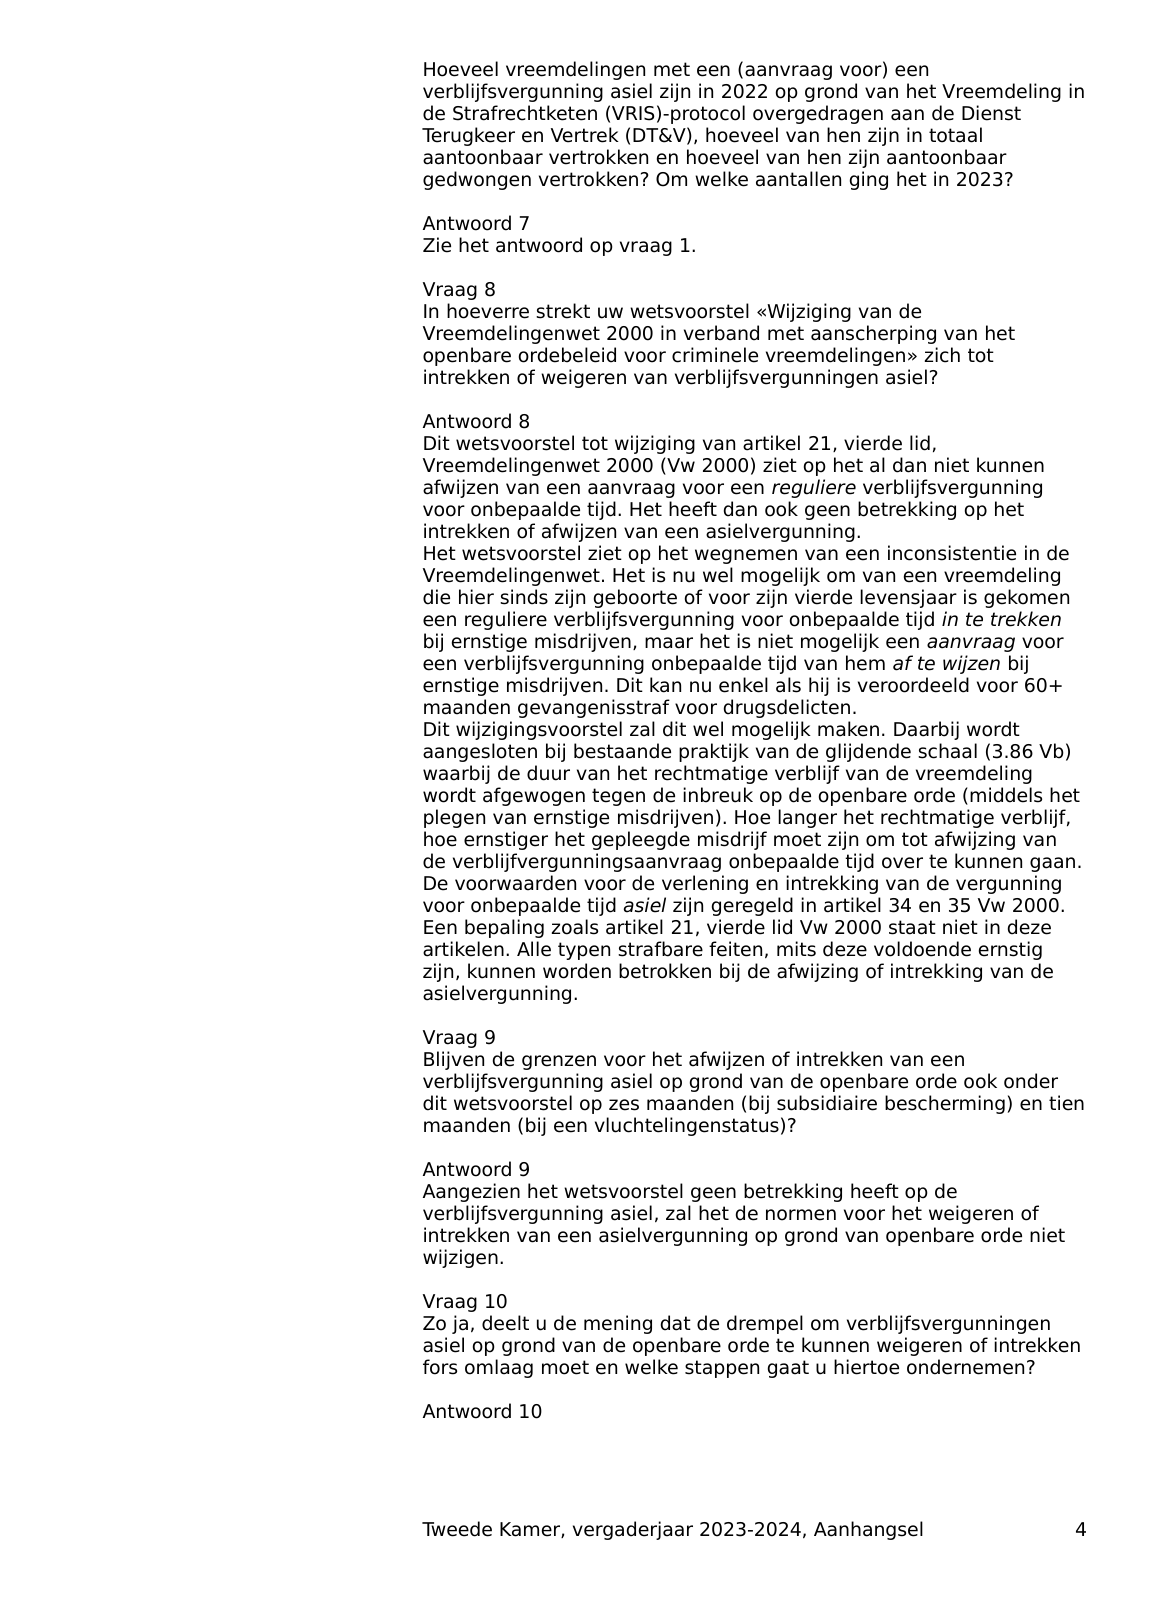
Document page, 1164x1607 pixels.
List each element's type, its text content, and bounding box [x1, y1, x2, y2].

text Aangezien het wetsvoorstel geen betrekking heeft op de verblijfsvergunning asiel, zal het de normen voor het weigeren of intrekken van een asielvergunning op grond van openbare orde niet wijzigen. [422, 1181, 1087, 1269]
text Dit wetsvoorstel tot wijziging van artikel 21, vierde lid, Vreemdelingenwet 2000 (Vw 2000) ziet op het al dan niet kunnen afwijzen van een aanvraag voor een reguliere verblijfsvergunning voor onbepaalde tijd. Het heeft dan ook geen betrekking op het intrekken of afwijzen van een asielvergunning. [422, 433, 1087, 543]
text Antwoord 10 [422, 1401, 1087, 1423]
text Zie het antwoord op vraag 1. [422, 235, 1087, 257]
text Vraag 9 [422, 1027, 1087, 1049]
text Antwoord 9 [422, 1159, 1087, 1181]
text Blijven de grenzen voor het afwijzen of intrekken van een verblijfsvergunning asiel op grond van de openbare orde ook onder dit wetsvoorstel op zes maanden (bij subsidiaire bescherming) en tien maanden (bij een vluchtelingenstatus)? [422, 1049, 1087, 1137]
text Hoeveel vreemdelingen met een (aanvraag voor) een verblijfsvergunning asiel zijn in 2022 op grond van het Vreemdeling in de Strafrechtketen (VRIS)-protocol overgedragen aan de Dienst Terugkeer en Vertrek (DT&V), hoeveel van hen zijn in totaal aantoonbaar vertrokken en hoeveel van hen zijn aantoonbaar gedwongen vertrokken? Om welke aantallen ging het in 2023? [422, 59, 1087, 191]
text Antwoord 7 [422, 213, 1087, 235]
text Dit wijzigingsvoorstel zal dit wel mogelijk maken. Daarbij wordt aangesloten bij bestaande praktijk van de glijdende schaal (3.86 Vb) waarbij de duur van het rechtmatige verblijf van de vreemdeling wordt afgewogen tegen de inbreuk op de openbare orde (middels het plegen van ernstige misdrijven). Hoe langer het rechtmatige verblijf, hoe ernstiger het gepleegde misdrijf moet zijn om tot afwijzing van de verblijfvergunningsaanvraag onbepaalde tijd over te kunnen gaan. [422, 719, 1087, 873]
text In hoeverre strekt uw wetsvoorstel «Wijziging van de Vreemdelingenwet 2000 in verband met aanscherping van het openbare ordebeleid voor criminele vreemdelingen» zich tot intrekken of weigeren van verblijfsvergunningen asiel? [422, 301, 1087, 389]
text De voorwaarden voor de verlening en intrekking van de vergunning voor onbepaalde tijd asiel zijn geregeld in artikel 34 en 35 Vw 2000. Een bepaling zoals artikel 21, vierde lid Vw 2000 staat niet in deze artikelen. Alle typen strafbare feiten, mits deze voldoende ernstig zijn, kunnen worden betrokken bij de afwijzing of intrekking van de asielvergunning. [422, 873, 1087, 1005]
text Vraag 10 [422, 1291, 1087, 1313]
text Antwoord 8 [422, 411, 1087, 433]
text Zo ja, deelt u de mening dat de drempel om verblijfsvergunningen asiel op grond van de openbare orde te kunnen weigeren of intrekken fors omlaag moet en welke stappen gaat u hiertoe ondernemen? [422, 1313, 1087, 1379]
text Het wetsvoorstel ziet op het wegnemen van een inconsistentie in de Vreemdelingenwet. Het is nu wel mogelijk om van een vreemdeling die hier sinds zijn geboorte of voor zijn vierde levensjaar is gekomen een reguliere verblijfsvergunning voor onbepaalde tijd in te trekken bij ernstige misdrijven, maar het is niet mogelijk een aanvraag voor een verblijfsvergunning onbepaalde tijd van hem af te wijzen bij ernstige misdrijven. Dit kan nu enkel als hij is veroordeeld voor 60+ maanden gevangenisstraf voor drugsdelicten. [422, 543, 1087, 719]
text Vraag 8 [422, 279, 1087, 301]
